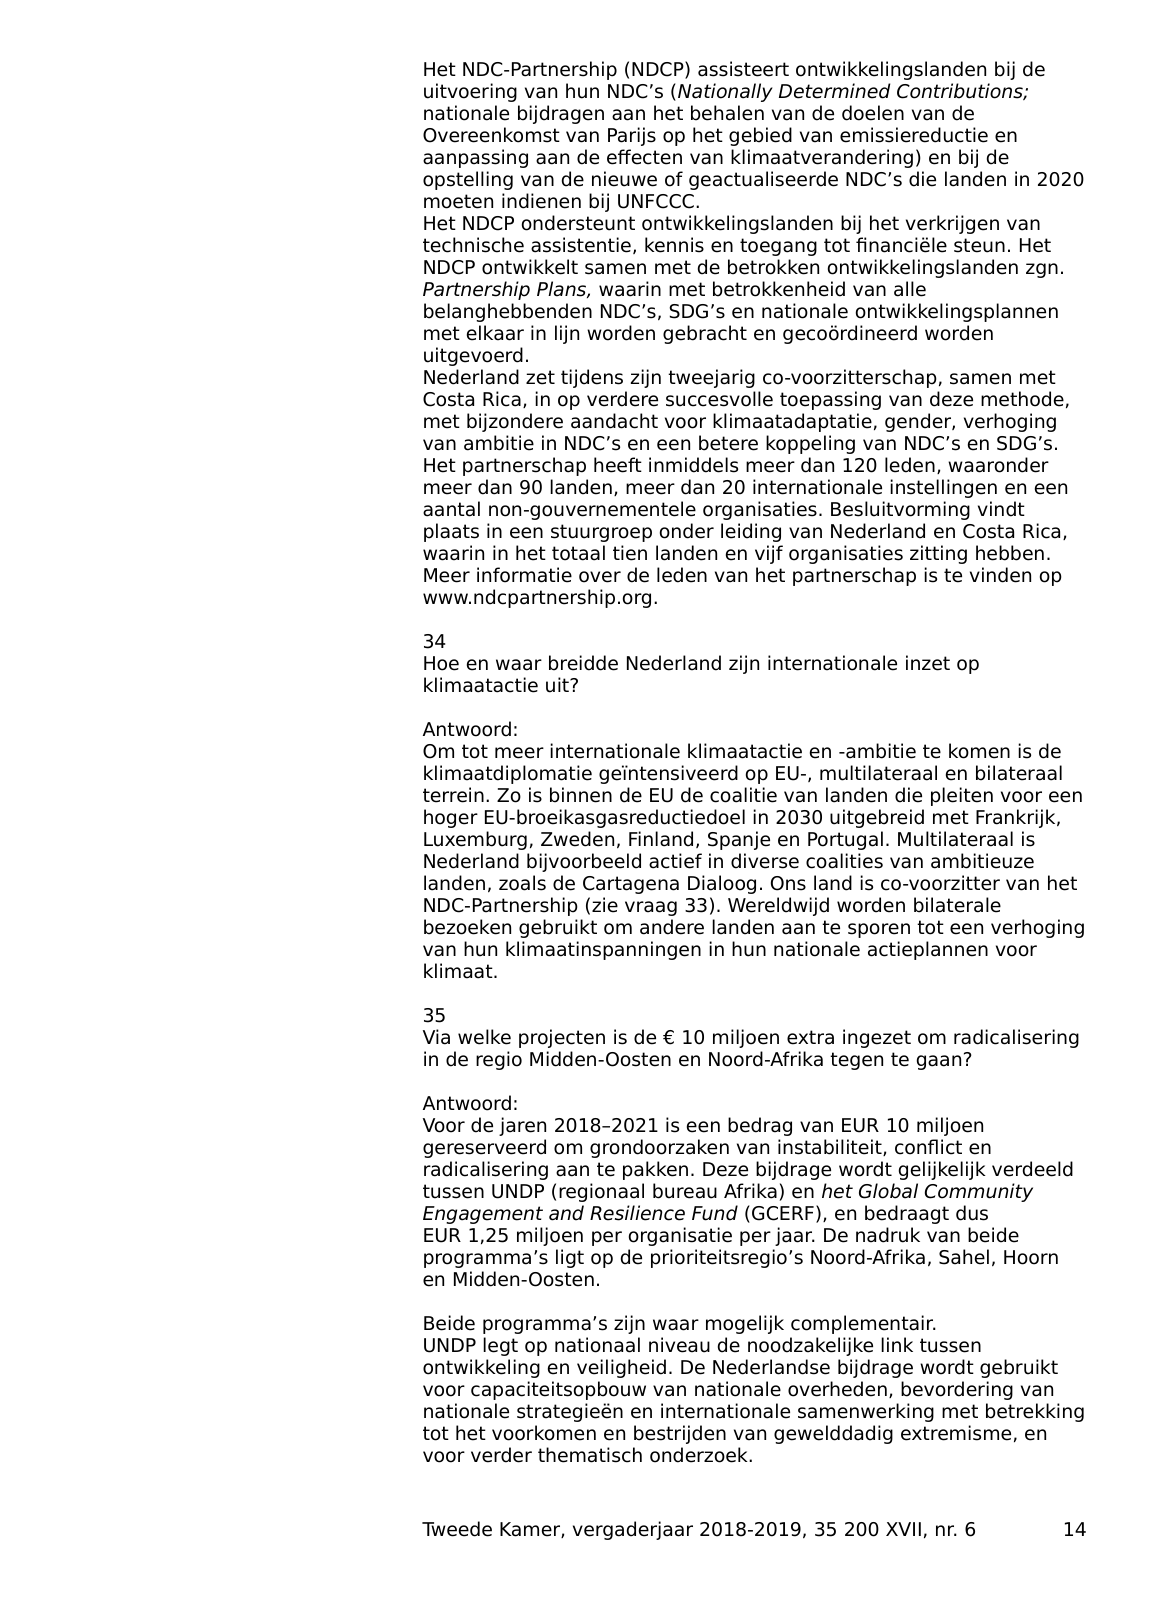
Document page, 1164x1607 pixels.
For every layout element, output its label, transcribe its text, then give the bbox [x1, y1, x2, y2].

text 35 [422, 1005, 1087, 1027]
text Voor de jaren 2018–2021 is een bedrag van EUR 10 miljoen gereserveerd om grondoorzaken van instabiliteit, conflict en radicalisering aan te pakken. Deze bijdrage wordt gelijkelijk verdeeld tussen UNDP (regionaal bureau Afrika) en het Global Community Engagement and Resilience Fund (GCERF), en bedraagt dus EUR 1,25 miljoen per organisatie per jaar. De nadruk van beide programma’s ligt op de prioriteitsregio’s Noord-Afrika, Sahel, Hoorn en Midden-Oosten. [422, 1115, 1087, 1291]
text Het NDCP ondersteunt ontwikkelingslanden bij het verkrijgen van technische assistentie, kennis en toegang tot financiële steun. Het NDCP ontwikkelt samen met de betrokken ontwikkelingslanden zgn. Partnership Plans, waarin met betrokkenheid van alle belanghebbenden NDC’s, SDG’s en nationale ontwikkelingsplannen met elkaar in lijn worden gebracht en gecoördineerd worden uitgevoerd. [422, 213, 1087, 367]
text Via welke projecten is de € 10 miljoen extra ingezet om radicalisering in de regio Midden-Oosten en Noord-Afrika tegen te gaan? [422, 1027, 1087, 1071]
text Hoe en waar breidde Nederland zijn internationale inzet op klimaatactie uit? [422, 653, 1087, 697]
text Beide programma’s zijn waar mogelijk complementair. [422, 1313, 1087, 1335]
text UNDP legt op nationaal niveau de noodzakelijke link tussen ontwikkeling en veiligheid. De Nederlandse bijdrage wordt gebruikt voor capaciteitsopbouw van nationale overheden, bevordering van nationale strategieën en internationale samenwerking met betrekking tot het voorkomen en bestrijden van gewelddadig extremisme, en voor verder thematisch onderzoek. [422, 1335, 1087, 1467]
text Nederland zet tijdens zijn tweejarig co-voorzitterschap, samen met Costa Rica, in op verdere succesvolle toepassing van deze methode, met bijzondere aandacht voor klimaatadaptatie, gender, verhoging van ambitie in NDC’s en een betere koppeling van NDC’s en SDG’s. [422, 367, 1087, 455]
text Antwoord: [422, 719, 1087, 741]
text 34 [422, 631, 1087, 653]
text Om tot meer internationale klimaatactie en -ambitie te komen is de klimaatdiplomatie geïntensiveerd op EU-, multilateraal en bilateraal terrein. Zo is binnen de EU de coalitie van landen die pleiten voor een hoger EU-broeikasgasreductiedoel in 2030 uitgebreid met Frankrijk, Luxemburg, Zweden, Finland, Spanje en Portugal. Multilateraal is Nederland bijvoorbeeld actief in diverse coalities van ambitieuze landen, zoals de Cartagena Dialoog. Ons land is co-voorzitter van het NDC-Partnership (zie vraag 33). Wereldwijd worden bilaterale bezoeken gebruikt om andere landen aan te sporen tot een verhoging van hun klimaatinspanningen in hun nationale actieplannen voor klimaat. [422, 741, 1087, 983]
text Het partnerschap heeft inmiddels meer dan 120 leden, waaronder meer dan 90 landen, meer dan 20 internationale instellingen en een aantal non-gouvernementele organisaties. Besluitvorming vindt plaats in een stuurgroep onder leiding van Nederland en Costa Rica, waarin in het totaal tien landen en vijf organisaties zitting hebben. Meer informatie over de leden van het partnerschap is te vinden op www.ndcpartnership.org. [422, 455, 1087, 608]
text Antwoord: [422, 1093, 1087, 1115]
text Het NDC-Partnership (NDCP) assisteert ontwikkelingslanden bij de uitvoering van hun NDC’s (Nationally Determined Contributions; nationale bijdragen aan het behalen van de doelen van de Overeenkomst van Parijs op het gebied van emissiereductie en aanpassing aan de effecten van klimaatverandering) en bij de opstelling van de nieuwe of geactualiseerde NDC’s die landen in 2020 moeten indienen bij UNFCCC. [422, 59, 1087, 213]
